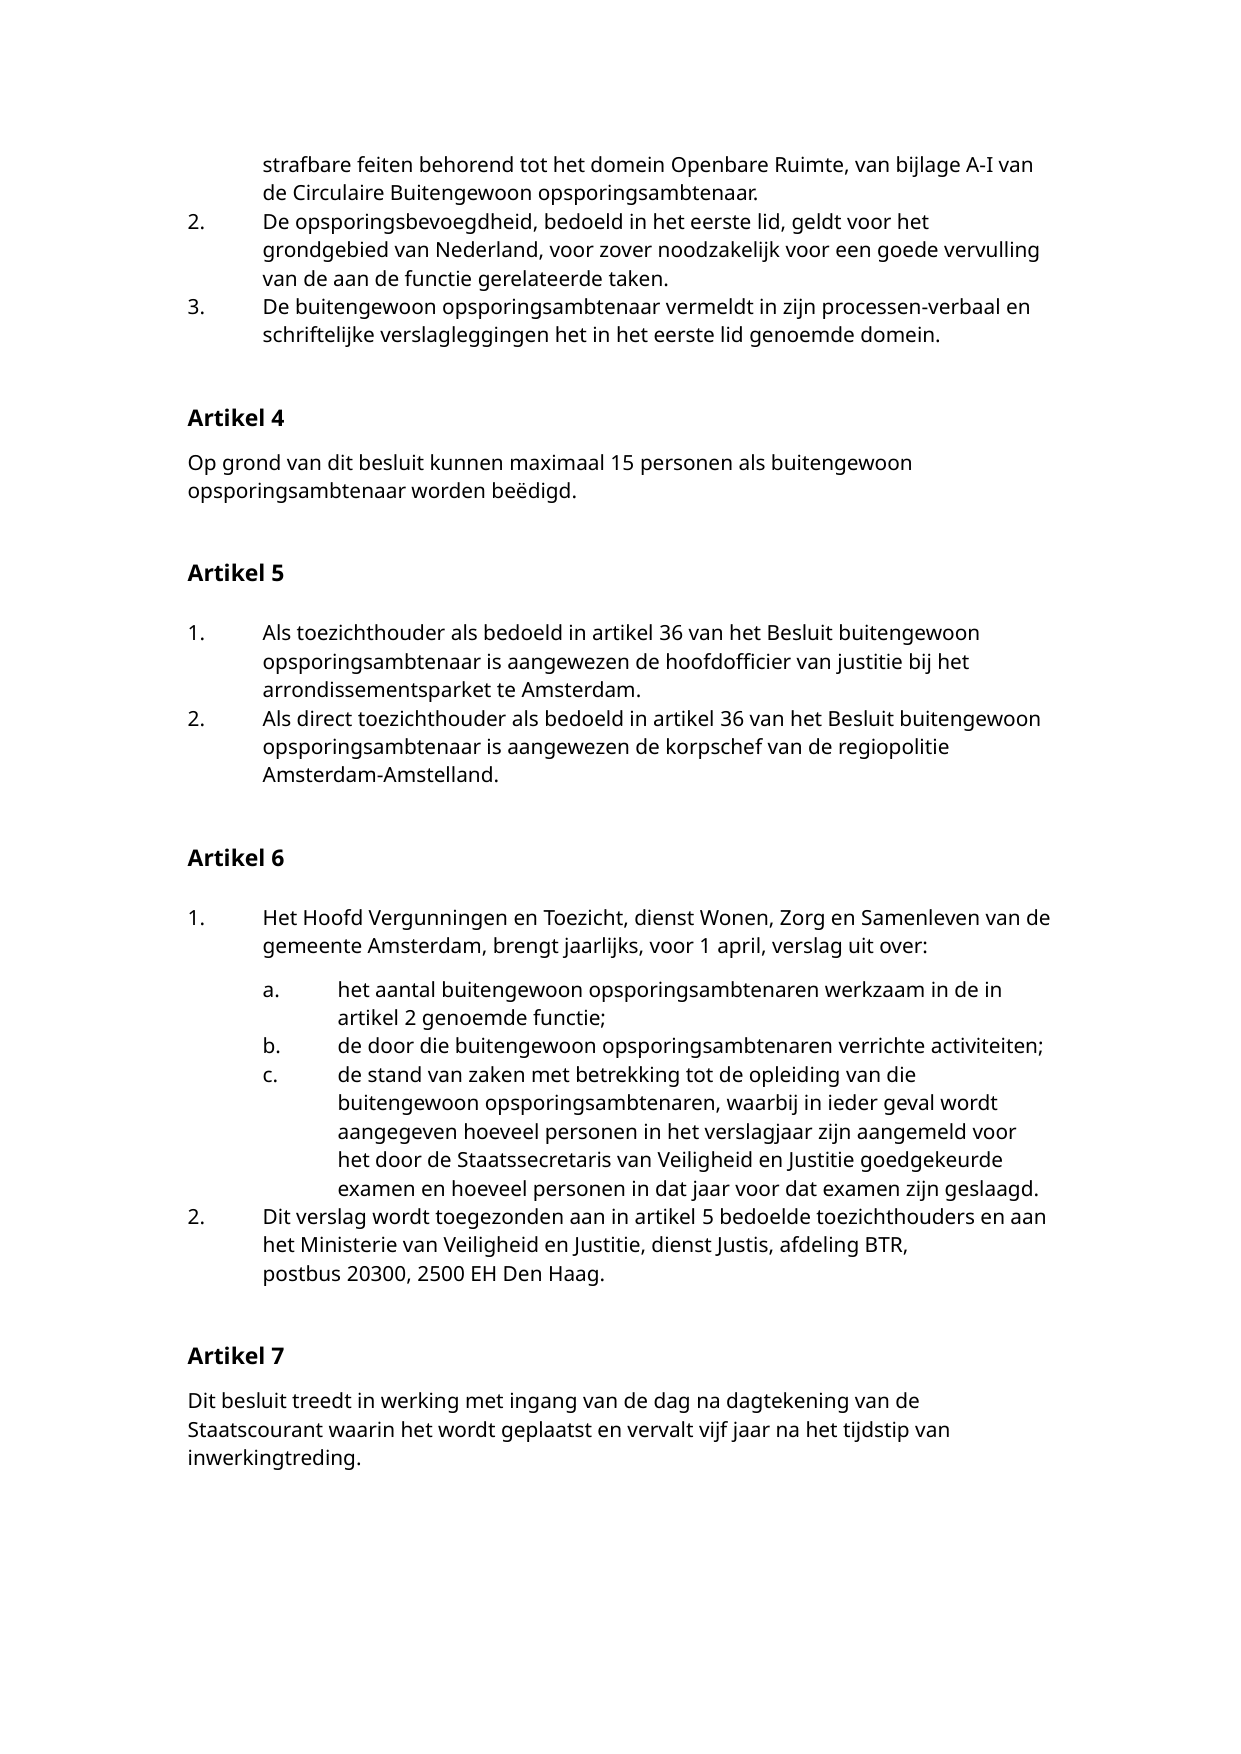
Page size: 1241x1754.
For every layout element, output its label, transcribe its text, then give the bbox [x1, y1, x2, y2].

subtitle Artikel 6 [187, 842, 1053, 873]
list Dit verslag wordt toegezonden aan in artikel 5 bedoelde toezichthouders en aan het Ministerie van Veiligheid en Justitie, dienst Justis, afdeling BTR, postbus 20300, 2500 EH Den Haag. [187, 1202, 1053, 1287]
list de door die buitengewoon opsporingsambtenaren verrichte activiteiten; [262, 1032, 1053, 1060]
list De buitengewoon opsporingsambtenaar vermeldt in zijn processen-verbaal en schriftelijke verslagleggingen het in het eerste lid genoemde domein. [187, 292, 1053, 349]
text Op grond van dit besluit kunnen maximaal 15 personen als buitengewoon opsporingsambtenaar worden beëdigd. [187, 448, 1053, 505]
text Dit besluit treedt in werking met ingang van de dag na dagtekening van de Staatscourant waarin het wordt geplaatst en vervalt vijf jaar na het tijdstip van inwerkingtreding. [187, 1386, 1053, 1472]
list Het Hoofd Vergunningen en Toezicht, dienst Wonen, Zorg en Samenleven van de gemeente Amsterdam, brengt jaarlijks, voor 1 april, verslag uit over: [187, 903, 1053, 960]
list strafbare feiten behorend tot het domein Openbare Ruimte, van bijlage A-I van de Circulaire Buitengewoon opsporingsambtenaar. [187, 150, 1053, 207]
subtitle Artikel 4 [187, 402, 1053, 433]
subtitle Artikel 7 [187, 1340, 1053, 1371]
list De opsporingsbevoegdheid, bedoeld in het eerste lid, geldt voor het grondgebied van Nederland, voor zover noodzakelijk voor een goede vervulling van de aan de functie gerelateerde taken. [187, 207, 1053, 292]
list Als direct toezichthouder als bedoeld in artikel 36 van het Besluit buitengewoon opsporingsambtenaar is aangewezen de korpschef van de regiopolitie Amsterdam-Amstelland. [187, 704, 1053, 789]
list het aantal buitengewoon opsporingsambtenaren werkzaam in de in artikel 2 genoemde functie; [262, 975, 1053, 1032]
list Als toezichthouder als bedoeld in artikel 36 van het Besluit buitengewoon opsporingsambtenaar is aangewezen de hoofdofficier van justitie bij het arrondissementsparket te Amsterdam. [187, 618, 1053, 704]
list de stand van zaken met betrekking tot de opleiding van die buitengewoon opsporingsambtenaren, waarbij in ieder geval wordt aangegeven hoeveel personen in het verslagjaar zijn aangemeld voor het door de Staatssecretaris van Veiligheid en Justitie goedgekeurde examen en hoeveel personen in dat jaar voor dat examen zijn geslaagd. [262, 1060, 1053, 1202]
subtitle Artikel 5 [187, 557, 1053, 588]
